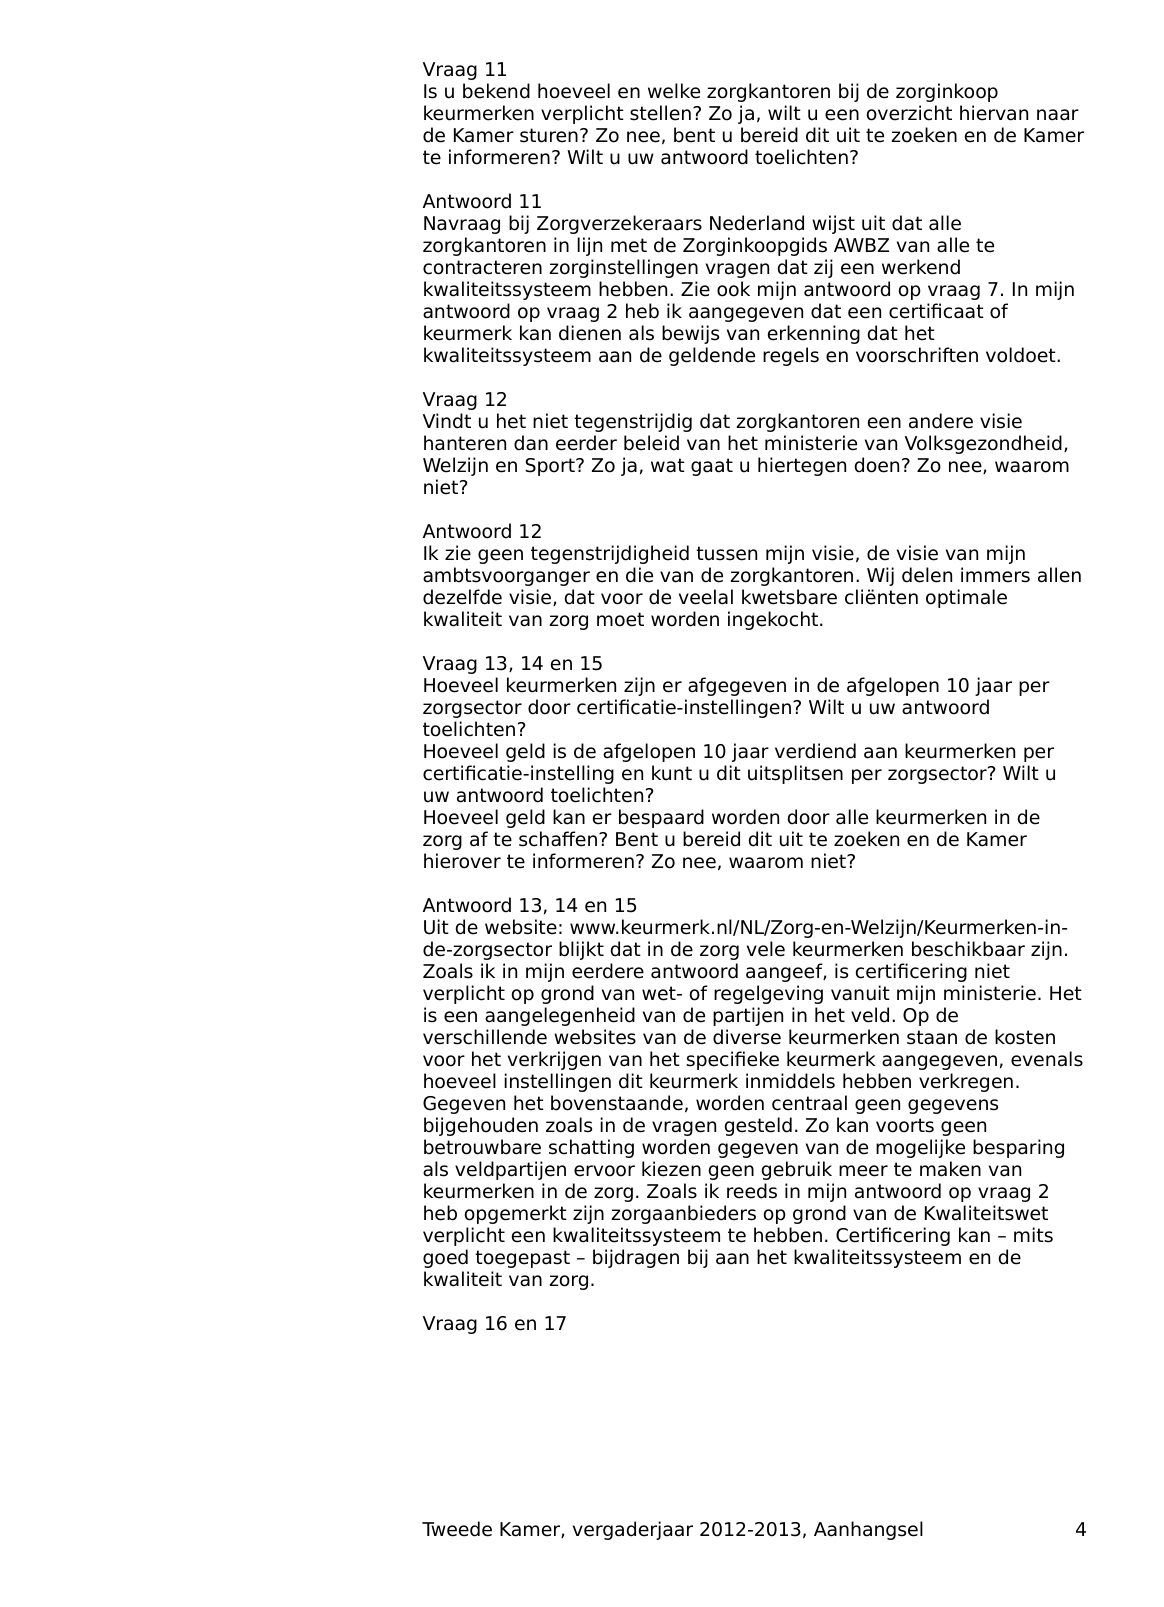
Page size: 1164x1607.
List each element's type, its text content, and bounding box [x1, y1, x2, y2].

text Navraag bij Zorgverzekeraars Nederland wijst uit dat alle zorgkantoren in lijn met de Zorginkoopgids AWBZ van alle te contracteren zorginstellingen vragen dat zij een werkend kwaliteitssysteem hebben. Zie ook mijn antwoord op vraag 7. In mijn antwoord op vraag 2 heb ik aangegeven dat een certificaat of keurmerk kan dienen als bewijs van erkenning dat het kwaliteitssysteem aan de geldende regels en voorschriften voldoet. [422, 213, 1087, 367]
text Hoeveel geld kan er bespaard worden door alle keurmerken in de zorg af te schaffen? Bent u bereid dit uit te zoeken en de Kamer hierover te informeren? Zo nee, waarom niet? [422, 807, 1087, 873]
text Vraag 11 [422, 59, 1087, 81]
text Hoeveel keurmerken zijn er afgegeven in de afgelopen 10 jaar per zorgsector door certificatie-instellingen? Wilt u uw antwoord toelichten? [422, 675, 1087, 741]
text Hoeveel geld is de afgelopen 10 jaar verdiend aan keurmerken per certificatie-instelling en kunt u dit uitsplitsen per zorgsector? Wilt u uw antwoord toelichten? [422, 741, 1087, 807]
text Vraag 13, 14 en 15 [422, 653, 1087, 675]
text Uit de website: www.keurmerk.nl/NL/Zorg-en-Welzijn/Keurmerken-in-de-zorgsector blijkt dat in de zorg vele keurmerken beschikbaar zijn. Zoals ik in mijn eerdere antwoord aangeef, is certificering niet verplicht op grond van wet- of regelgeving vanuit mijn ministerie. Het is een aangelegenheid van de partijen in het veld. Op de verschillende websites van de diverse keurmerken staan de kosten voor het verkrijgen van het specifieke keurmerk aangegeven, evenals hoeveel instellingen dit keurmerk inmiddels hebben verkregen. Gegeven het bovenstaande, worden centraal geen gegevens bijgehouden zoals in de vragen gesteld. Zo kan voorts geen betrouwbare schatting worden gegeven van de mogelijke besparing als veldpartijen ervoor kiezen geen gebruik meer te maken van keurmerken in de zorg. Zoals ik reeds in mijn antwoord op vraag 2 heb opgemerkt zijn zorgaanbieders op grond van de Kwaliteitswet verplicht een kwaliteitssysteem te hebben. Certificering kan – mits goed toegepast – bijdragen bij aan het kwaliteitssysteem en de kwaliteit van zorg. [422, 917, 1087, 1291]
text Is u bekend hoeveel en welke zorgkantoren bij de zorginkoop keurmerken verplicht stellen? Zo ja, wilt u een overzicht hiervan naar de Kamer sturen? Zo nee, bent u bereid dit uit te zoeken en de Kamer te informeren? Wilt u uw antwoord toelichten? [422, 81, 1087, 169]
text Vraag 16 en 17 [422, 1313, 1087, 1335]
text Ik zie geen tegenstrijdigheid tussen mijn visie, de visie van mijn ambtsvoorganger en die van de zorgkantoren. Wij delen immers allen dezelfde visie, dat voor de veelal kwetsbare cliënten optimale kwaliteit van zorg moet worden ingekocht. [422, 543, 1087, 631]
text Vraag 12 [422, 389, 1087, 411]
text Antwoord 12 [422, 521, 1087, 543]
text Antwoord 11 [422, 191, 1087, 213]
text Vindt u het niet tegenstrijdig dat zorgkantoren een andere visie hanteren dan eerder beleid van het ministerie van Volksgezondheid, Welzijn en Sport? Zo ja, wat gaat u hiertegen doen? Zo nee, waarom niet? [422, 411, 1087, 499]
text Antwoord 13, 14 en 15 [422, 895, 1087, 917]
